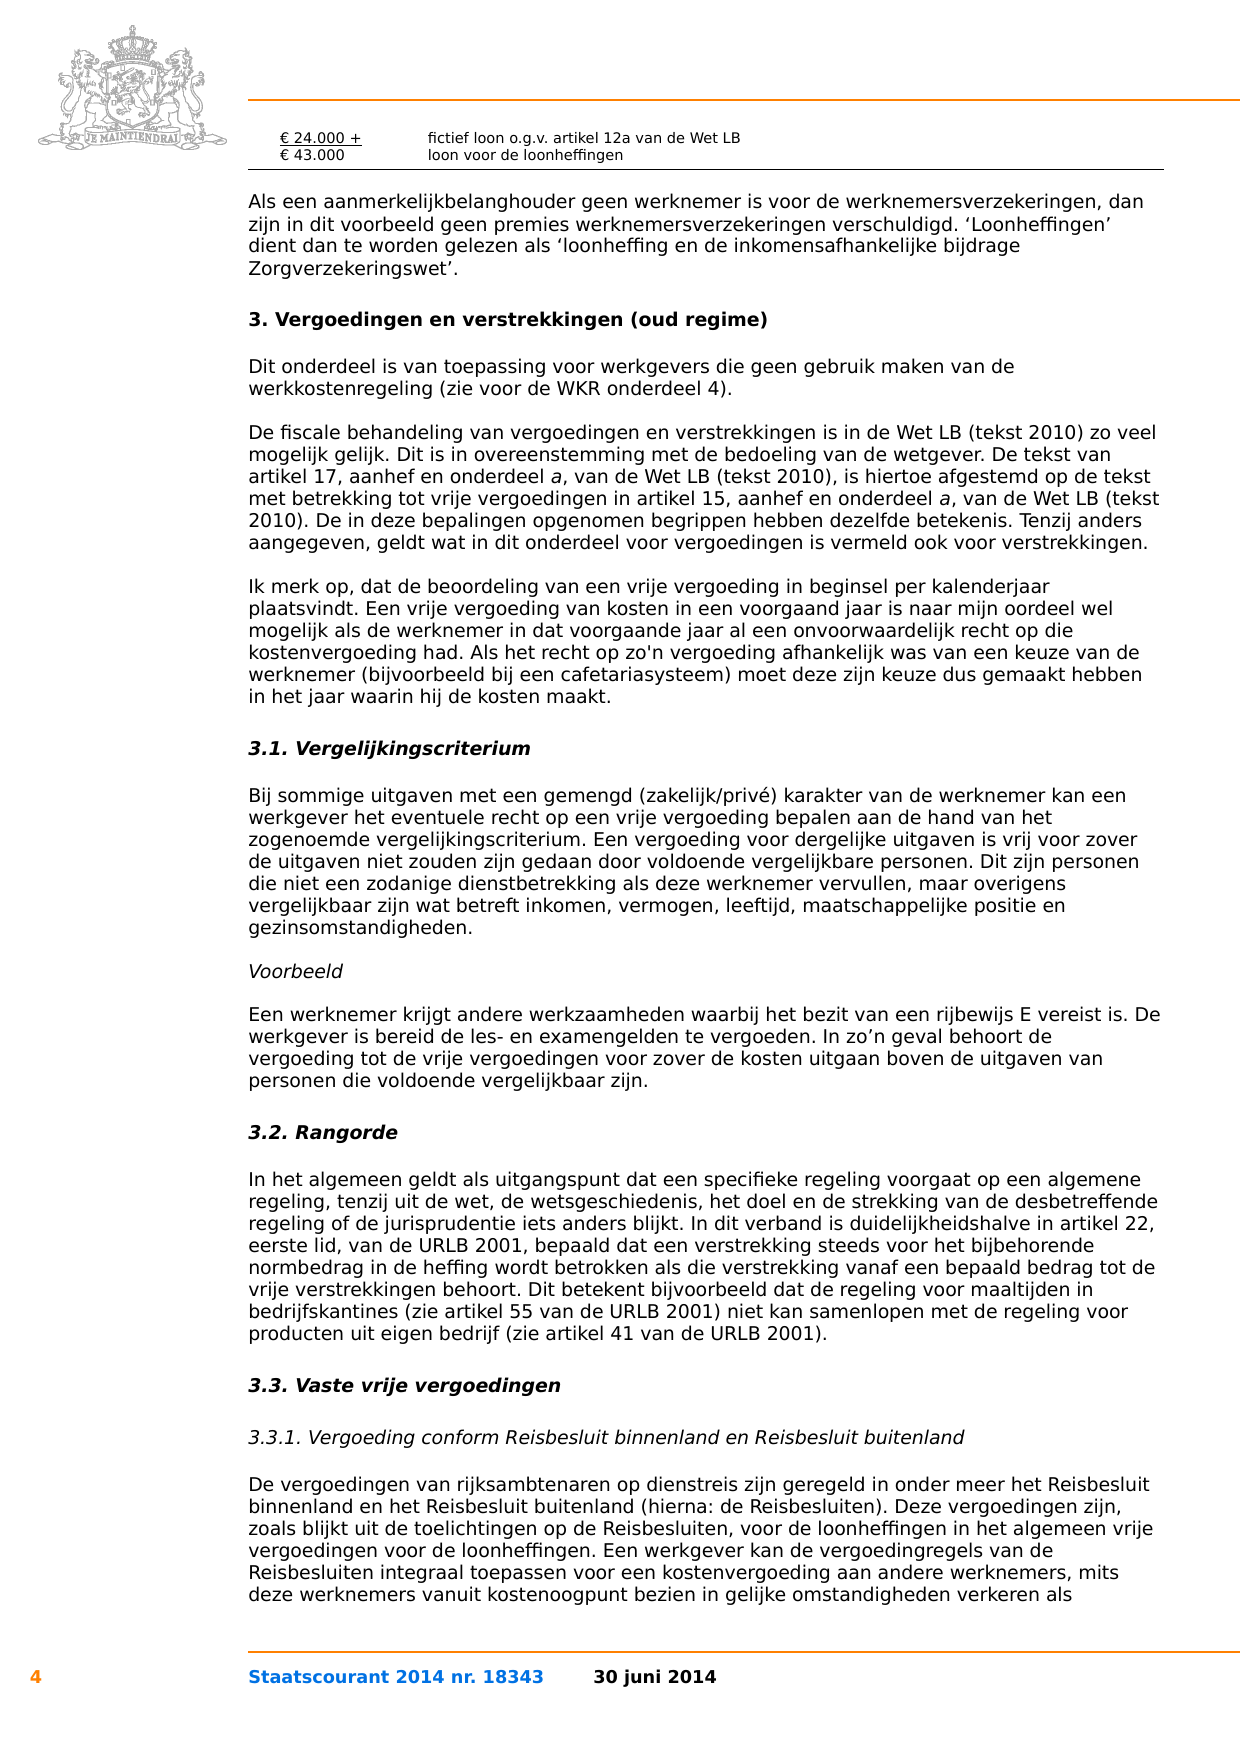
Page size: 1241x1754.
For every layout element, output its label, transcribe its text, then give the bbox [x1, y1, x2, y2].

table_cell [248, 147, 274, 168]
text De vergoedingen van rijksambtenaren op dienstreis zijn geregeld in onder meer het Reisbesluit binnenland en het Reisbesluit buitenland (hierna: de Reisbesluiten). Deze vergoedingen zijn, zoals blijkt uit de toelichtingen op de Reisbesluiten, voor de loonheffingen in het algemeen vrije vergoedingen voor de loonheffingen. Een werkgever kan de vergoedingregels van de Reisbesluiten integraal toepassen voor een kostenvergoeding aan andere werknemers, mits deze werknemers vanuit kostenoogpunt bezien in gelijke omstandigheden verkeren als [248, 1474, 1163, 1606]
table_cell € 24.000 + [274, 130, 422, 147]
table_cell [248, 130, 274, 147]
subtitle 3. Vergoedingen en verstrekkingen (oud regime) [248, 309, 1163, 331]
picture [38, 25, 227, 150]
subtitle 3.3. Vaste vrije vergoedingen [248, 1375, 1163, 1397]
text In het algemeen geldt als uitgangspunt dat een specifieke regeling voorgaat op een algemene regeling, tenzij uit de wet, de wetsgeschiedenis, het doel en de strekking van de desbetreffende regeling of de jurisprudentie iets anders blijkt. In dit verband is duidelijkheidshalve in artikel 22, eerste lid, van de URLB 2001, bepaald dat een verstrekking steeds voor het bijbehorende normbedrag in de heffing wordt betrokken als die verstrekking vanaf een bepaald bedrag tot de vrije verstrekkingen behoort. Dit betekent bijvoorbeeld dat de regeling voor maaltijden in bedrijfskantines (zie artikel 55 van de URLB 2001) niet kan samenlopen met de regeling voor producten uit eigen bedrijf (zie artikel 41 van de URLB 2001). [248, 1169, 1163, 1345]
text Dit onderdeel is van toepassing voor werkgevers die geen gebruik maken van de werkkostenregeling (zie voor de WKR onderdeel 4). [248, 356, 1163, 400]
subtitle 3.3.1. Vergoeding conform Reisbesluit binnenland en Reisbesluit buitenland [248, 1427, 1163, 1449]
text De fiscale behandeling van vergoedingen en verstrekkingen is in de Wet LB (tekst 2010) zo veel mogelijk gelijk. Dit is in overeenstemming met de bedoeling van de wetgever. De tekst van artikel 17, aanhef en onderdeel a, van de Wet LB (tekst 2010), is hiertoe afgestemd op de tekst met betrekking tot vrije vergoedingen in artikel 15, aanhef en onderdeel a, van de Wet LB (tekst 2010). De in deze bepalingen opgenomen begrippen hebben dezelfde betekenis. Tenzij anders aangegeven, geldt wat in dit onderdeel voor vergoedingen is vermeld ook voor verstrekkingen. [248, 422, 1163, 554]
text Ik merk op, dat de beoordeling van een vrije vergoeding in beginsel per kalenderjaar plaatsvindt. Een vrije vergoeding van kosten in een voorgaand jaar is naar mijn oordeel wel mogelijk als de werknemer in dat voorgaande jaar al een onvoorwaardelijk recht op die kostenvergoeding had. Als het recht op zo'n vergoeding afhankelijk was van een keuze van de werknemer (bijvoorbeeld bij een cafetariasysteem) moet deze zijn keuze dus gemaakt hebben in het jaar waarin hij de kosten maakt. [248, 576, 1163, 708]
subtitle 3.1. Vergelijkingscriterium [248, 738, 1163, 760]
text Voorbeeld [248, 961, 1163, 982]
text Een werknemer krijgt andere werkzaamheden waarbij het bezit van een rijbewijs E vereist is. De werkgever is bereid de les- en examengelden te vergoeden. In zo’n geval behoort de vergoeding tot de vrije vergoedingen voor zover de kosten uitgaan boven de uitgaven van personen die voldoende vergelijkbaar zijn. [248, 1004, 1163, 1092]
table_cell loon voor de loonheffingen [422, 147, 1163, 168]
subtitle 3.2. Rangorde [248, 1122, 1163, 1144]
table_cell fictief loon o.g.v. artikel 12a van de Wet LB [422, 130, 1163, 147]
table_cell € 43.000 [274, 147, 422, 168]
text Bij sommige uitgaven met een gemengd (zakelijk/privé) karakter van de werknemer kan een werkgever het eventuele recht op een vrije vergoeding bepalen aan de hand van het zogenoemde vergelijkingscriterium. Een vergoeding voor dergelijke uitgaven is vrij voor zover de uitgaven niet zouden zijn gedaan door voldoende vergelijkbare personen. Dit zijn personen die niet een zodanige dienstbetrekking als deze werknemer vervullen, maar overigens vergelijkbaar zijn wat betreft inkomen, vermogen, leeftijd, maatschappelijke positie en gezinsomstandigheden. [248, 785, 1163, 939]
text Als een aanmerkelijkbelanghouder geen werknemer is voor de werknemersverzekeringen, dan zijn in dit voorbeeld geen premies werknemersverzekeringen verschuldigd. ‘Loonheffingen’ dient dan te worden gelezen als ‘loonheffing en de inkomensafhankelijke bijdrage Zorgverzekeringswet’. [248, 191, 1163, 279]
